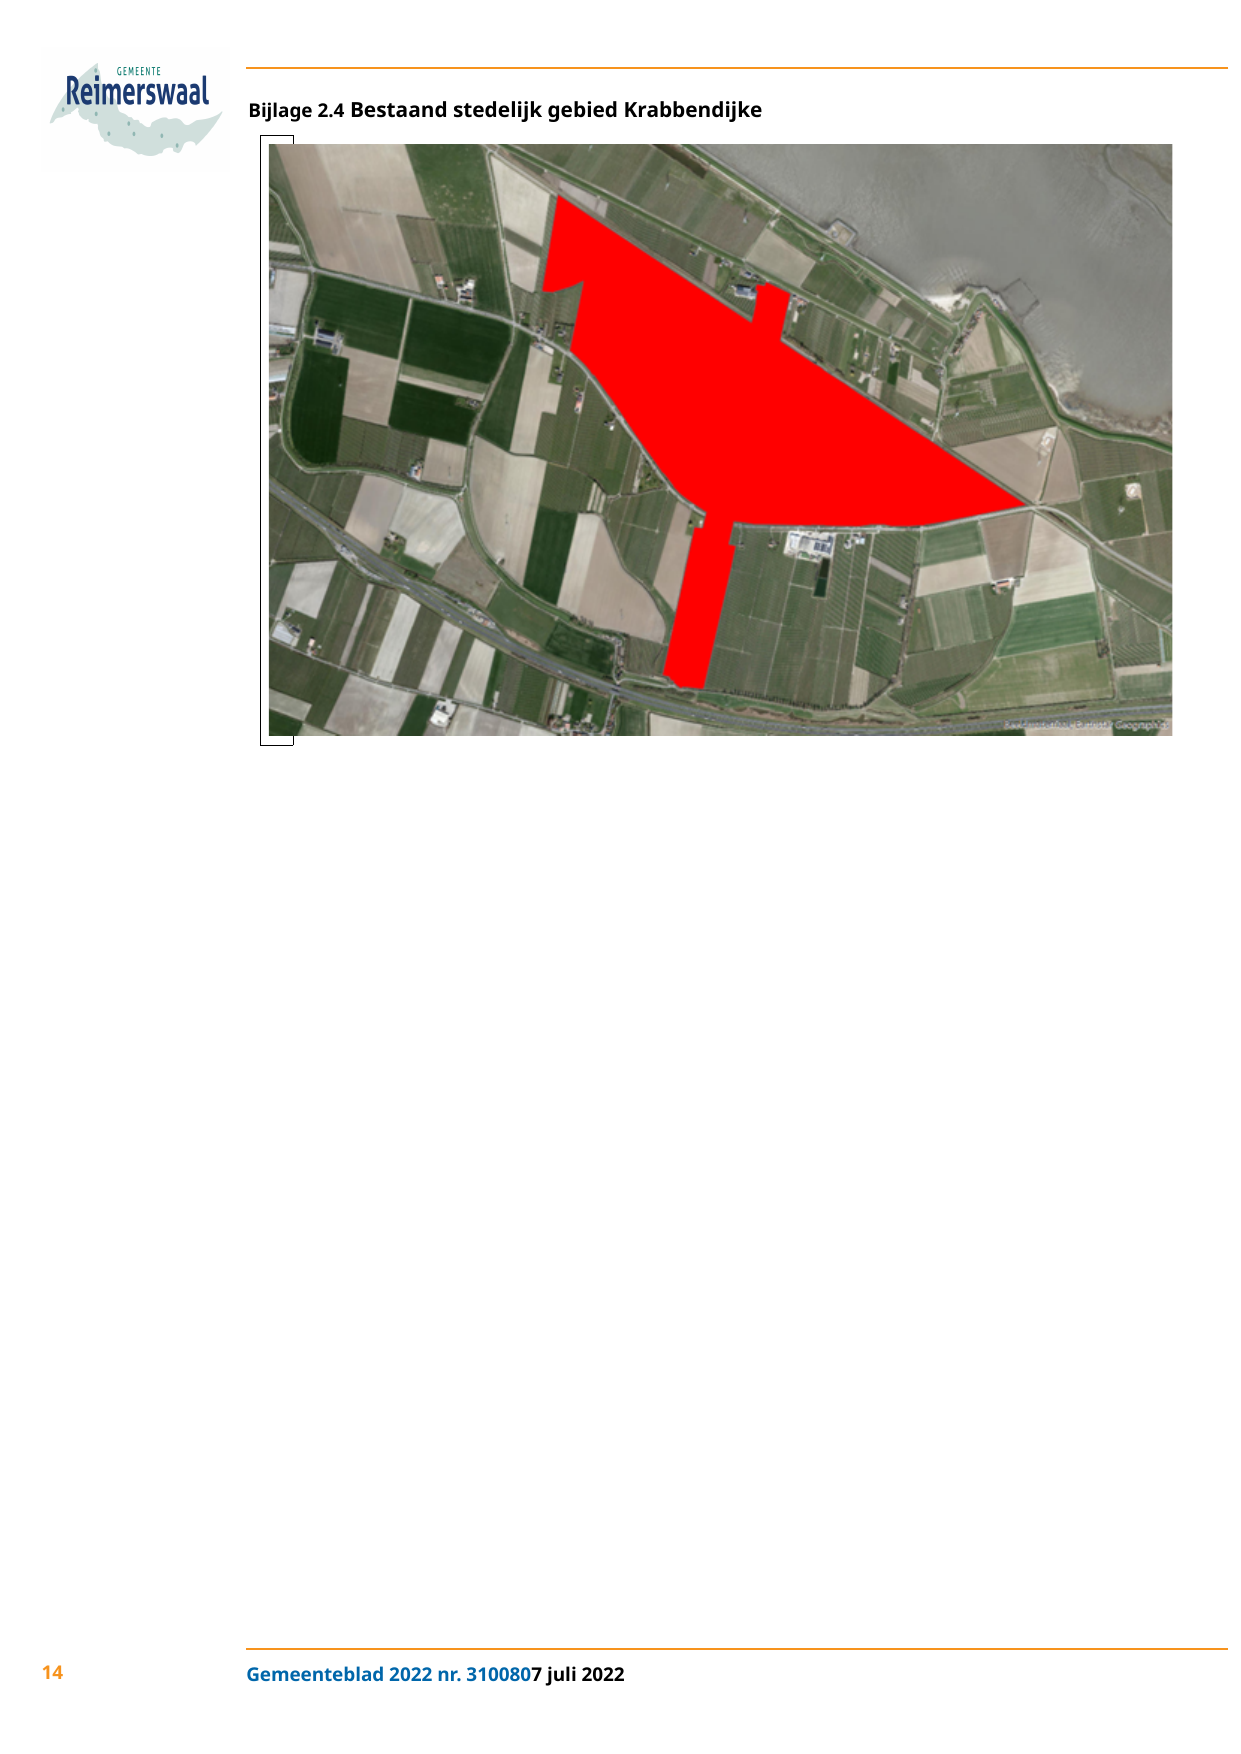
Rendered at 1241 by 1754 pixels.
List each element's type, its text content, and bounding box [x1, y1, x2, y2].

picture [41, 47, 231, 172]
text Bijlage 2.4 Bestaand stedelijk gebied Krabbendijke [248, 95, 1152, 123]
picture [268, 144, 1173, 736]
